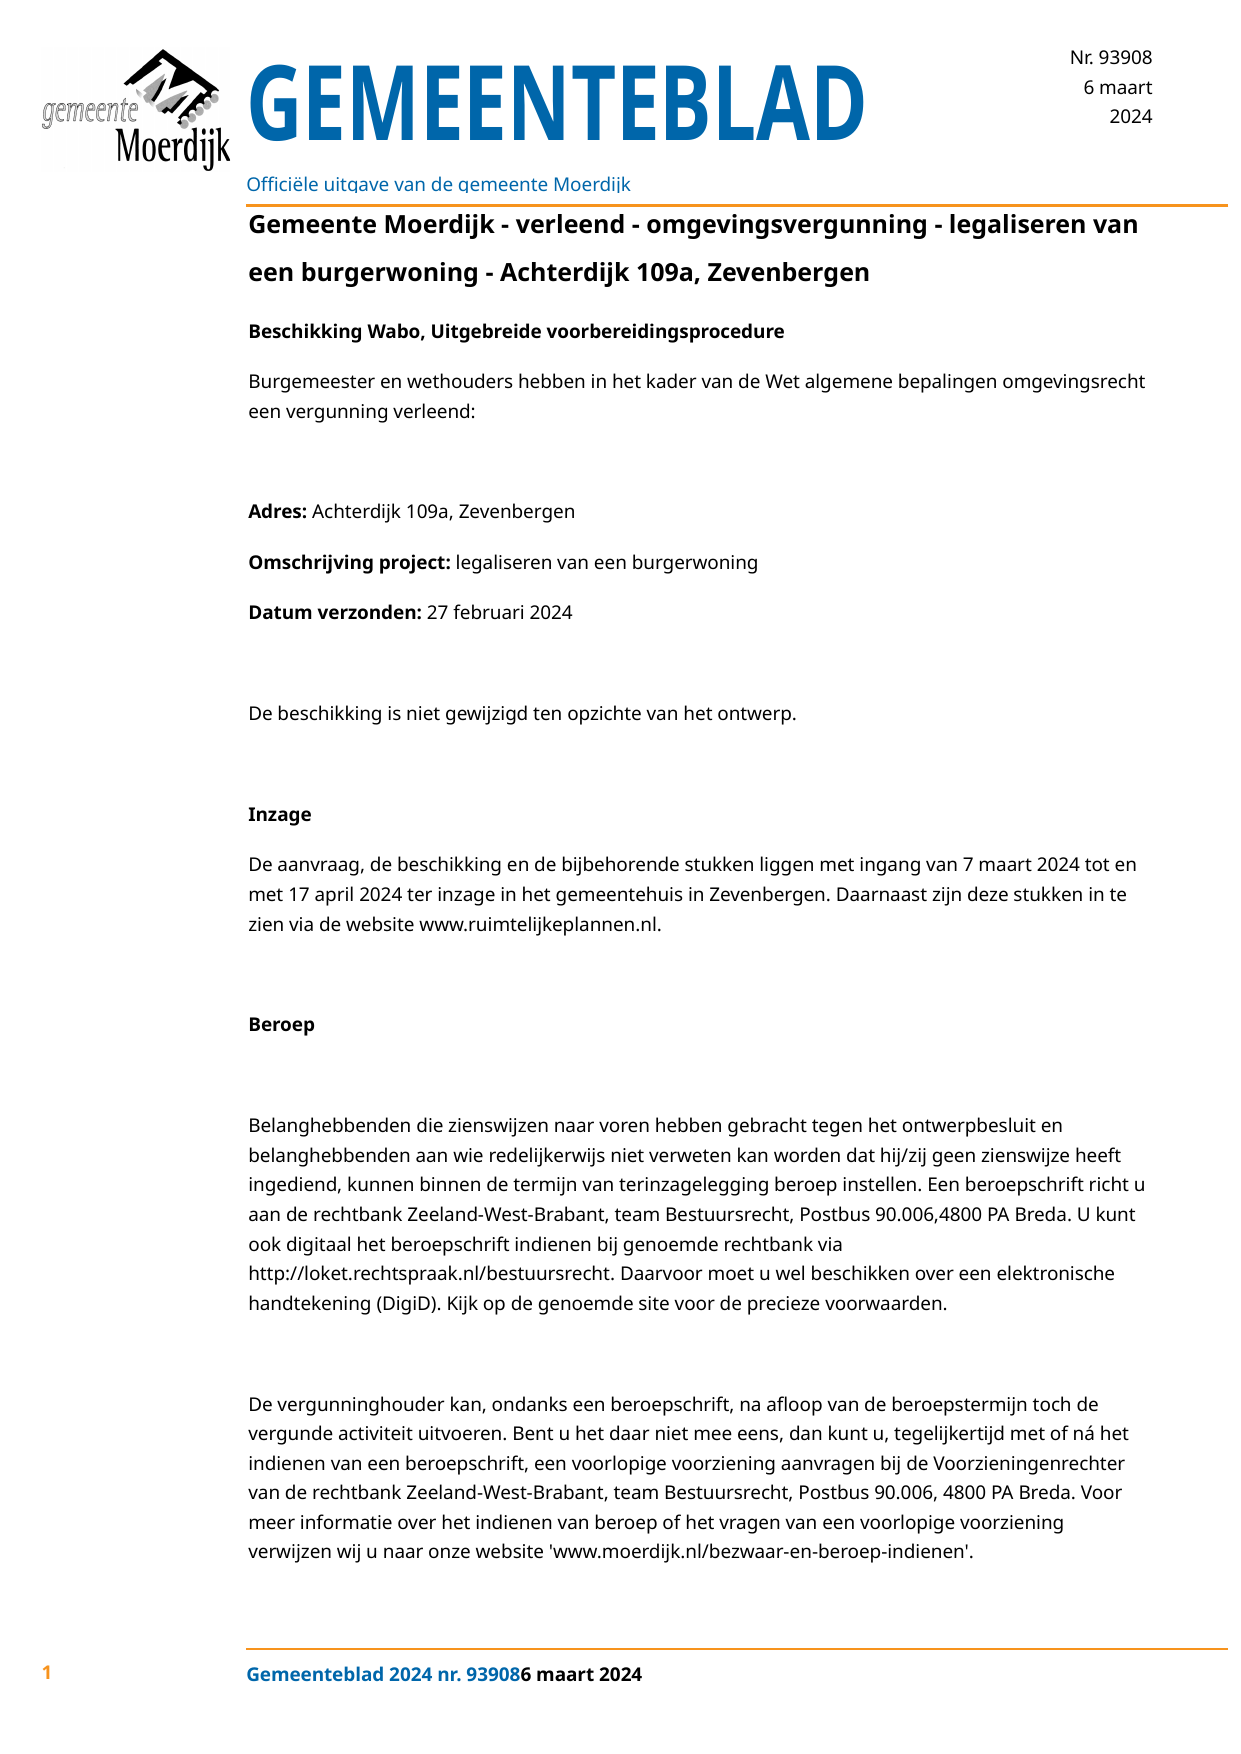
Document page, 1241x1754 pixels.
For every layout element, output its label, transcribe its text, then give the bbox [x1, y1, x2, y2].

text De aanvraag, de beschikking en de bijbehorende stukken liggen met ingang van 7 maart 2024 tot en met 17 april 2024 ter inzage in het gemeentehuis in Zevenbergen. Daarnaast zijn deze stukken in te zien via de website www.ruimtelijkeplannen.nl. [248, 852, 1152, 937]
picture [41, 47, 231, 172]
text Burgemeester en wethouders hebben in het kader van de Wet algemene bepalingen omgevingsrecht een vergunning verleend: [248, 368, 1152, 424]
text De beschikking is niet gewijzigd ten opzichte van het ontwerp. [248, 700, 1152, 726]
text Adres: Achterdijk 109a, Zevenbergen [248, 499, 1152, 524]
text Datum verzonden: 27 februari 2024 [248, 599, 1152, 625]
text Beroep [248, 1012, 1152, 1037]
text Omschrijving project: legaliseren van een burgerwoning [248, 549, 1152, 575]
text Gemeente Moerdijk - verleend - omgevingsvergunning - legaliseren van een burgerwoning - Achterdijk 109a, Zevenbergen [248, 207, 1152, 288]
text Belanghebbenden die zienswijzen naar voren hebben gebracht tegen het ontwerpbesluit en belanghebbenden aan wie redelijkerwijs niet verweten kan worden dat hij/zij geen zienswijze heeft ingediend, kunnen binnen de termijn van terinzagelegging beroep instellen. Een beroepschrift richt u aan de rechtbank Zeeland-West-Brabant, team Bestuursrecht, Postbus 90.006,4800 PA Breda. U kunt ook digitaal het beroepschrift indienen bij genoemde rechtbank via http://loket.rechtspraak.nl/bestuursrecht. Daarvoor moet u wel beschikken over een elektronische handtekening (DigiD). Kijk op de genoemde site voor de precieze voorwaarden. [248, 1112, 1152, 1316]
text De vergunninghouder kan, ondanks een beroepschrift, na afloop van de beroepstermijn toch de vergunde activiteit uitvoeren. Bent u het daar niet mee eens, dan kunt u, tegelijkertijd met of ná het indienen van een beroepschrift, een voorlopige voorziening aanvragen bij de Voorzieningenrechter van de rechtbank Zeeland-West-Brabant, team Bestuursrecht, Postbus 90.006, 4800 PA Breda. Voor meer informatie over het indienen van beroep of het vragen van een voorlopige voorziening verwijzen wij u naar onze website 'www.moerdijk.nl/bezwaar-en-beroep-indienen'. [248, 1391, 1152, 1564]
text Beschikking Wabo, Uitgebreide voorbereidingsprocedure [248, 318, 1152, 344]
text Inzage [248, 801, 1152, 827]
